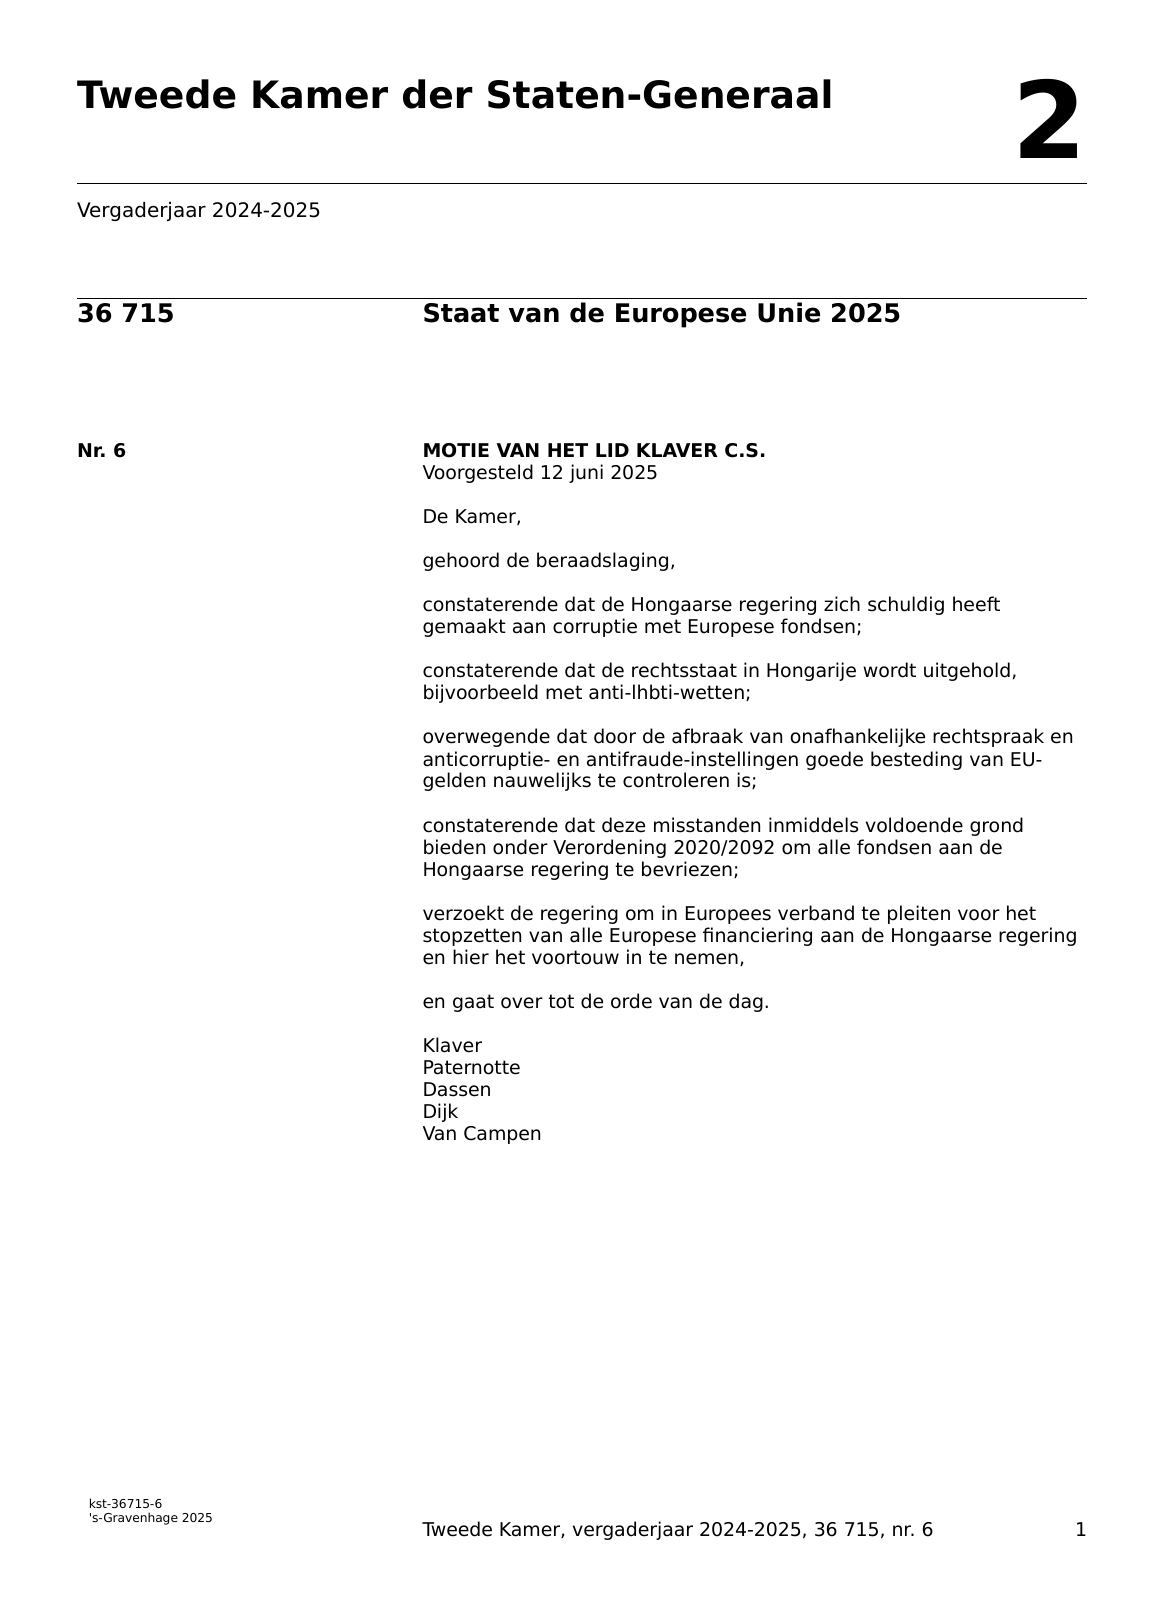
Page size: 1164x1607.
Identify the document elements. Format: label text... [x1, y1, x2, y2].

text verzoekt de regering om in Europees verband te pleiten voor het stopzetten van alle Europese financiering aan de Hongaarse regering en hier het voortouw in te nemen, [422, 903, 1087, 969]
text Van Campen [422, 1123, 1087, 1145]
text Voorgesteld 12 juni 2025 [422, 462, 1087, 484]
table_header 2 [886, 59, 1087, 183]
text constaterende dat de Hongaarse regering zich schuldig heeft gemaakt aan corruptie met Europese fondsen; [422, 594, 1087, 638]
text overwegende dat door de afbraak van onafhankelijke rechtspraak en anticorruptie- en antifraude-instellingen goede besteding van EU-gelden nauwelijks te controleren is; [422, 726, 1087, 792]
text De Kamer, [422, 506, 1087, 528]
text 's-Gravenhage 2025 [88, 1511, 323, 1525]
text kst-36715-6 [88, 1497, 323, 1511]
text constaterende dat deze misstanden inmiddels voldoende grond bieden onder Verordening 2020/2092 om alle fondsen aan de Hongaarse regering te bevriezen; [422, 814, 1087, 881]
text en gaat over tot de orde van de dag. [422, 991, 1087, 1013]
text Paternotte [422, 1057, 1087, 1079]
table_cell Vergaderjaar 2024-2025 [77, 184, 1087, 298]
text constaterende dat de rechtsstaat in Hongarije wordt uitgehold, bijvoorbeeld met anti-lhbti-wetten; [422, 660, 1087, 704]
text Dassen [422, 1079, 1087, 1101]
subtitle 36 715 Staat van de Europese Unie 2025 [77, 299, 1087, 329]
table_header Tweede Kamer der Staten-Generaal [77, 59, 886, 183]
text Dijk [422, 1101, 1087, 1123]
subtitle Nr. 6 MOTIE VAN HET LID KLAVER C.S. [77, 440, 1087, 462]
text gehoord de beraadslaging, [422, 550, 1087, 572]
text Klaver [422, 1035, 1087, 1057]
